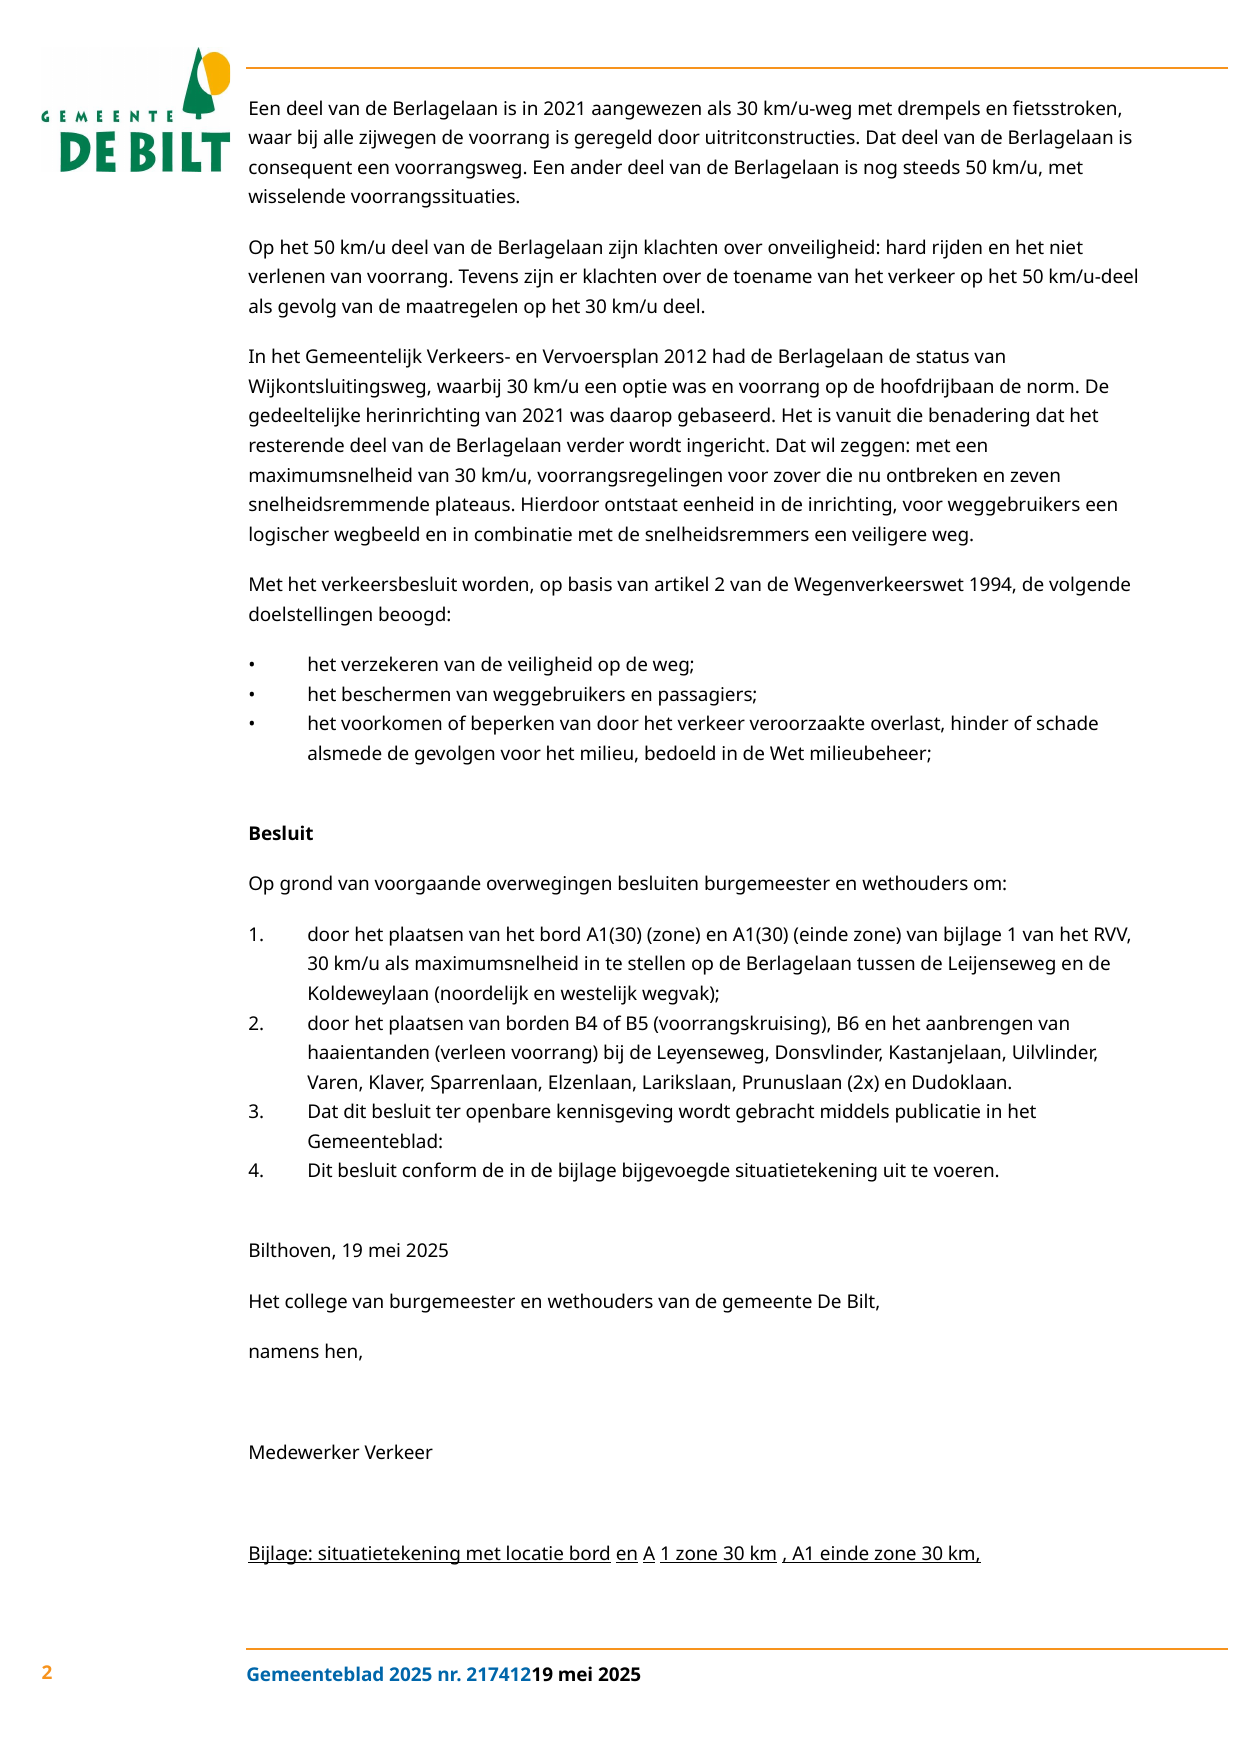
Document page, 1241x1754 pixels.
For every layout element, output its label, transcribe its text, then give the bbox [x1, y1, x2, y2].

list door het plaatsen van het bord A1(30) (zone) en A1(30) (einde zone) van bijlage 1 van het RVV, 30 km/u als maximumsnelheid in te stellen op de Berlagelaan tussen de Leijenseweg en de Koldeweylaan (noordelijk en westelijk wegvak); [248, 921, 1152, 1006]
text namens hen, [248, 1338, 1152, 1364]
text Medewerker Verkeer [248, 1439, 1152, 1465]
picture [41, 47, 231, 172]
list Dat dit besluit ter openbare kennisgeving wordt gebracht middels publicatie in het Gemeenteblad: [248, 1098, 1152, 1154]
text In het Gemeentelijk Verkeers- en Vervoersplan 2012 had de Berlagelaan de status van Wijkontsluitingsweg, waarbij 30 km/u een optie was en voorrang op de hoofdrijbaan de norm. De gedeeltelijke herinrichting van 2021 was daarop gebaseerd. Het is vanuit die benadering dat het resterende deel van de Berlagelaan verder wordt ingericht. Dat wil zeggen: met een maximumsnelheid van 30 km/u, voorrangsregelingen voor zover die nu ontbreken en zeven snelheidsremmende plateaus. Hierdoor ontstaat eenheid in de inrichting, voor weggebruikers een logischer wegbeeld en in combinatie met de snelheidsremmers een veiligere weg. [248, 343, 1152, 547]
list het beschermen van weggebruikers en passagiers; [248, 681, 1152, 707]
text Een deel van de Berlagelaan is in 2021 aangewezen als 30 km/u-weg met drempels en fietsstroken, waar bij alle zijwegen de voorrang is geregeld door uitritconstructies. Dat deel van de Berlagelaan is consequent een voorrangsweg. Een ander deel van de Berlagelaan is nog steeds 50 km/u, met wisselende voorrangssituaties. [248, 95, 1152, 209]
text Op grond van voorgaande overwegingen besluiten burgemeester en wethouders om: [248, 871, 1152, 896]
text Bilthoven, 19 mei 2025 [248, 1238, 1152, 1263]
text Op het 50 km/u deel van de Berlagelaan zijn klachten over onveiligheid: hard rijden en het niet verlenen van voorrang. Tevens zijn er klachten over de toename van het verkeer op het 50 km/u-deel als gevolg van de maatregelen op het 30 km/u deel. [248, 234, 1152, 319]
list het voorkomen of beperken van door het verkeer veroorzaakte overlast, hinder of schade alsmede de gevolgen voor het milieu, bedoeld in de Wet milieubeheer; [248, 711, 1152, 766]
text Besluit [248, 820, 1152, 846]
text Bijlage: situatietekening met locatie bord en A 1 zone 30 km , A1 einde zone 30 km, [248, 1540, 1152, 1566]
text Met het verkeersbesluit worden, op basis van artikel 2 van de Wegenverkeerswet 1994, de volgende doelstellingen beoogd: [248, 571, 1152, 627]
list Dit besluit conform de in de bijlage bijgevoegde situatietekening uit te voeren. [248, 1158, 1152, 1183]
text Het college van burgemeester en wethouders van de gemeente De Bilt, [248, 1288, 1152, 1314]
list het verzekeren van de veiligheid op de weg; [248, 651, 1152, 677]
list door het plaatsen van borden B4 of B5 (voorrangskruising), B6 en het aanbrengen van haaientanden (verleen voorrang) bij de Leyenseweg, Donsvlinder, Kastanjelaan, Uilvlinder, Varen, Klaver, Sparrenlaan, Elzenlaan, Larikslaan, Prunuslaan (2x) en Dudoklaan. [248, 1010, 1152, 1095]
